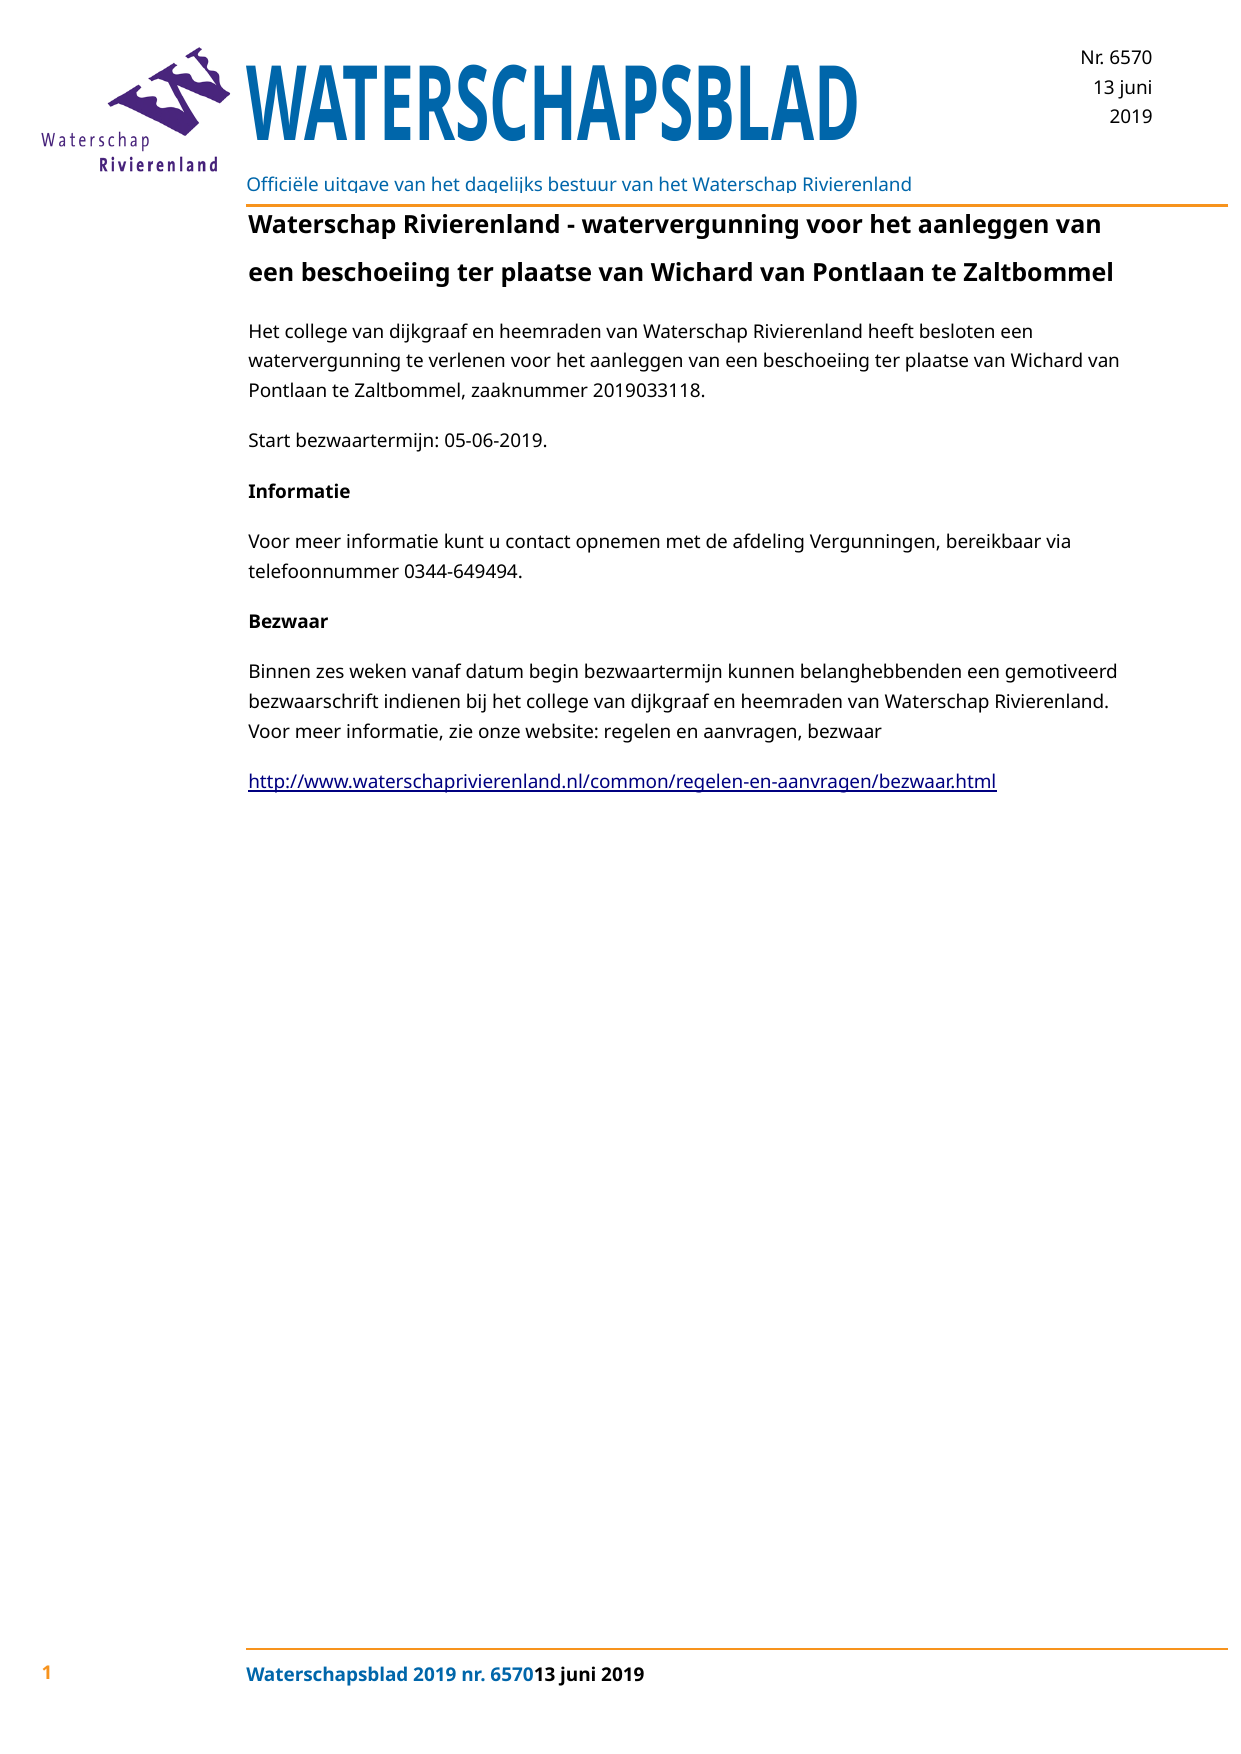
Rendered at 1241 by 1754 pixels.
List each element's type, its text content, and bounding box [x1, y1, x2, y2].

text Start bezwaartermijn: 05-06-2019. [248, 427, 1152, 453]
text http://www.waterschaprivierenland.nl/common/regelen-en-aanvragen/bezwaar.html [248, 768, 1152, 794]
text Het college van dijkgraaf en heemraden van Waterschap Rivierenland heeft besloten een watervergunning te verlenen voor het aanleggen van een beschoeiing ter plaatse van Wichard van Pontlaan te Zaltbommel, zaaknummer 2019033118. [248, 318, 1152, 403]
picture [41, 47, 231, 172]
text Bezwaar [248, 608, 1152, 634]
text Voor meer informatie kunt u contact opnemen met de afdeling Vergunningen, bereikbaar via telefoonnummer 0344-649494. [248, 528, 1152, 584]
text Binnen zes weken vanaf datum begin bezwaartermijn kunnen belanghebbenden een gemotiveerd bezwaarschrift indienen bij het college van dijkgraaf en heemraden van Waterschap Rivierenland. Voor meer informatie, zie onze website: regelen en aanvragen, bezwaar [248, 659, 1152, 744]
text Informatie [248, 478, 1152, 504]
text Waterschap Rivierenland - watervergunning voor het aanleggen van een beschoeiing ter plaatse van Wichard van Pontlaan te Zaltbommel [248, 207, 1152, 288]
